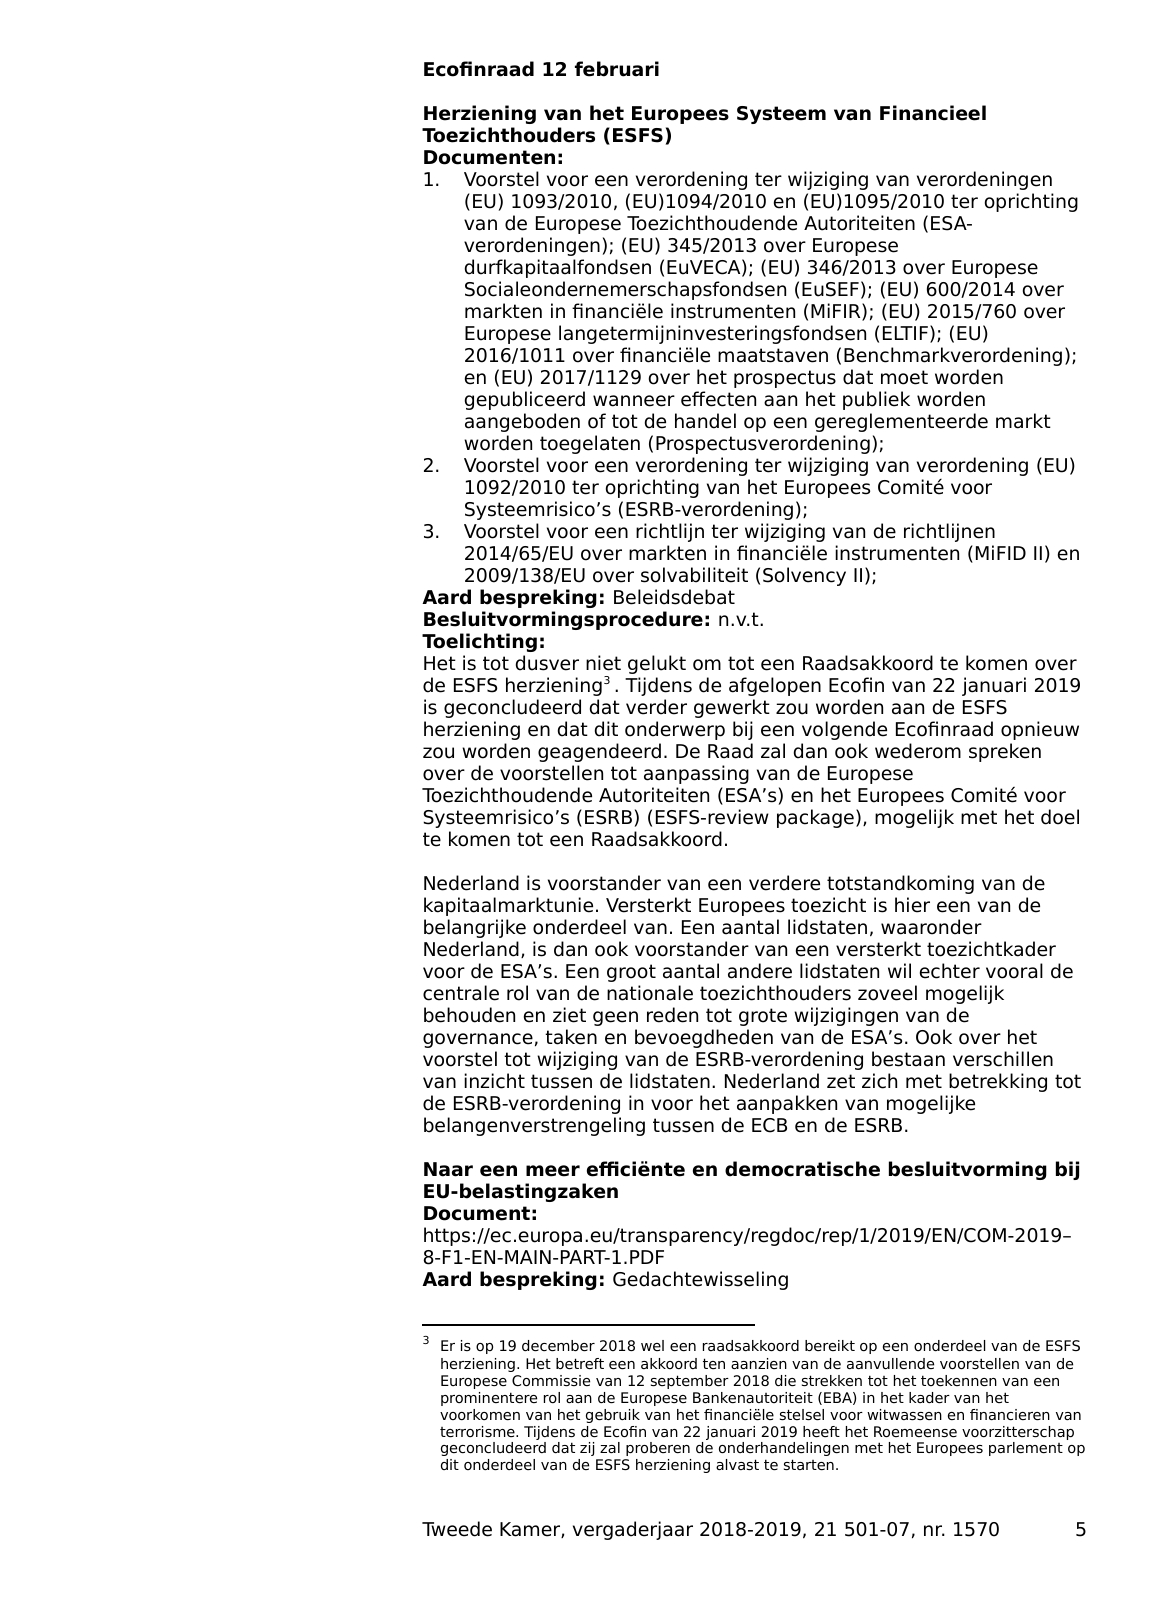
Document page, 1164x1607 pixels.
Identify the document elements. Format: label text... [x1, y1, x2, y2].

text Document: https://ec.europa.eu/transparency/regdoc/rep/1/2019/EN/COM-2019–8-F1-EN-MAIN-PART-1.PDF [422, 1203, 1087, 1268]
text Het is tot dusver niet gelukt om tot een Raadsakkoord te komen over de ESFS herziening. Tijdens de afgelopen Ecofin van 22 januari 2019 is geconcludeerd dat verder gewerkt zou worden aan de ESFS herziening en dat dit onderwerp bij een volgende Ecofinraad opnieuw zou worden geagendeerd. De Raad zal dan ook wederom spreken over de voorstellen tot aanpassing van de Europese Toezichthoudende Autoriteiten (ESA’s) en het Europees Comité voor Systeemrisico’s (ESRB) (ESFS-review package), mogelijk met het doel te komen tot een Raadsakkoord. [422, 653, 1087, 851]
text Aard bespreking: Gedachtewisseling [422, 1268, 1087, 1291]
subtitle Ecofinraad 12 februari [422, 59, 1087, 81]
text 2. Voorstel voor een verordening ter wijziging van verordening (EU) 1092/2010 ter oprichting van het Europees Comité voor Systeemrisico’s (ESRB-verordening); [422, 455, 1087, 521]
text 3. Voorstel voor een richtlijn ter wijziging van de richtlijnen 2014/65/EU over markten in financiële instrumenten (MiFID II) en 2009/138/EU over solvabiliteit (Solvency II); [422, 521, 1087, 587]
text Nederland is voorstander van een verdere totstandkoming van de kapitaalmarktunie. Versterkt Europees toezicht is hier een van de belangrijke onderdeel van. Een aantal lidstaten, waaronder Nederland, is dan ook voorstander van een versterkt toezichtkader voor de ESA’s. Een groot aantal andere lidstaten wil echter vooral de centrale rol van de nationale toezichthouders zoveel mogelijk behouden en ziet geen reden tot grote wijzigingen van de governance, taken en bevoegdheden van de ESA’s. Ook over het voorstel tot wijziging van de ESRB-verordening bestaan verschillen van inzicht tussen de lidstaten. Nederland zet zich met betrekking tot de ESRB-verordening in voor het aanpakken van mogelijke belangenverstrengeling tussen de ECB en de ESRB. [422, 873, 1087, 1136]
text Herziening van het Europees Systeem van Financieel Toezichthouders (ESFS) [422, 103, 1087, 147]
text Toelichting: [422, 631, 1087, 653]
text Naar een meer efficiënte en democratische besluitvorming bij EU-belastingzaken [422, 1159, 1087, 1203]
text 1. Voorstel voor een verordening ter wijziging van verordeningen (EU) 1093/2010, (EU)1094/2010 en (EU)1095/2010 ter oprichting van de Europese Toezichthoudende Autoriteiten (ESA-verordeningen); (EU) 345/2013 over Europese durfkapitaalfondsen (EuVECA); (EU) 346/2013 over Europese Socialeondernemerschapsfondsen (EuSEF); (EU) 600/2014 over markten in financiële instrumenten (MiFIR); (EU) 2015/760 over Europese langetermijninvesteringsfondsen (ELTIF); (EU) 2016/1011 over financiële maatstaven (Benchmarkverordening); en (EU) 2017/1129 over het prospectus dat moet worden gepubliceerd wanneer effecten aan het publiek worden aangeboden of tot de handel op een gereglementeerde markt worden toegelaten (Prospectusverordening); [422, 169, 1087, 455]
text Documenten: [422, 147, 1087, 169]
text Besluitvormingsprocedure: n.v.t. [422, 609, 1087, 631]
text Er is op 19 december 2018 wel een raadsakkoord bereikt op een onderdeel van de ESFS herziening. Het betreft een akkoord ten aanzien van de aanvullende voorstellen van de Europese Commissie van 12 september 2018 die strekken tot het toekennen van een prominentere rol aan de Europese Bankenautoriteit (EBA) in het kader van het voorkomen van het gebruik van het financiële stelsel voor witwassen en financieren van terrorisme. Tijdens de Ecofin van 22 januari 2019 heeft het Roemeense voorzitterschap geconcludeerd dat zij zal proberen de onderhandelingen met het Europees parlement op dit onderdeel van de ESFS herziening alvast te starten. [422, 1334, 1087, 1474]
text Aard bespreking: Beleidsdebat [422, 587, 1087, 609]
